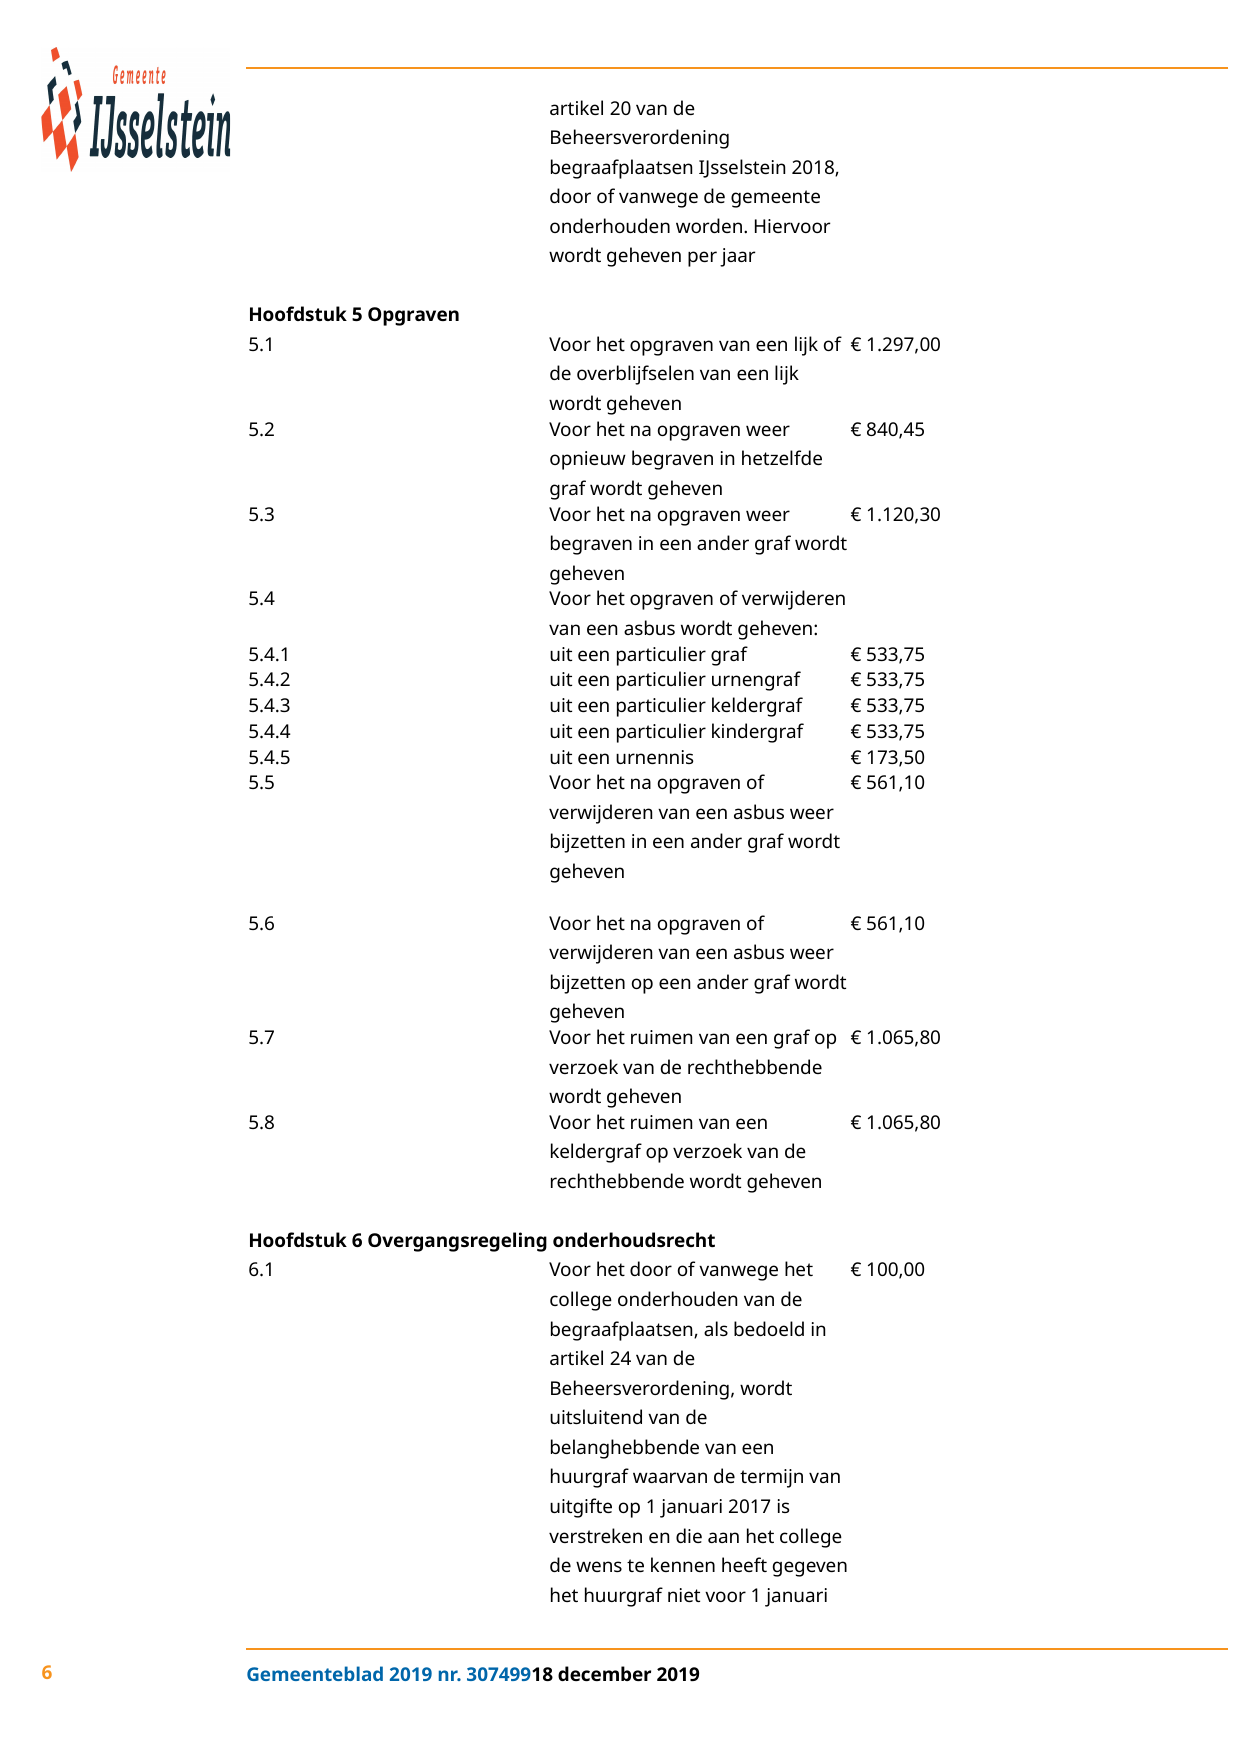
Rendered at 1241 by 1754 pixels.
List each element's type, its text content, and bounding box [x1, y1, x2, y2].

table_cell € 1.065,80 [850, 1109, 1152, 1194]
table_cell 5.4.3 [248, 693, 549, 718]
table_cell [248, 884, 549, 910]
table_cell Voor het ruimen van een graf op verzoek van de rechthebbende wordt geheven [549, 1024, 850, 1109]
table_cell [850, 884, 1152, 910]
table_cell € 533,75 [850, 693, 1152, 718]
table_header Voor het door of vanwege het college onderhouden van de begraafplaatsen, als bedoeld in artikel 24 van de Beheersverordening, wordt uitsluitend van de belanghebbende van een huurgraf waarvan de termijn van uitgifte op 1 januari 2017 is verstreken en die aan het college de wens te kennen heeft gegeven het huurgraf niet voor 1 januari [549, 1257, 850, 1608]
table_cell Voor het opgraven of verwijderen van een asbus wordt geheven: [549, 586, 850, 641]
table_cell Voor het na opgraven of verwijderen van een asbus weer bijzetten op een ander graf wordt geheven [549, 910, 850, 1024]
table_cell 5.4.1 [248, 641, 549, 667]
table_cell artikel 20 van de Beheersverordening begraafplaatsen IJsselstein 2018, door of vanwege de gemeente onderhouden worden. Hiervoor wordt geheven per jaar [549, 95, 850, 268]
table_cell Voor het na opgraven weer begraven in een ander graf wordt geheven [549, 501, 850, 586]
picture [41, 47, 231, 172]
table_cell 5.2 [248, 416, 549, 501]
table_cell € 561,10 [850, 910, 1152, 1024]
table_cell € 173,50 [850, 744, 1152, 769]
text Hoofdstuk 5 Opgraven [248, 301, 1152, 327]
table_cell Voor het ruimen van een keldergraf op verzoek van de rechthebbende wordt geheven [549, 1109, 850, 1194]
table_cell 5.3 [248, 501, 549, 586]
table_cell 5.4.2 [248, 667, 549, 692]
table_cell [850, 586, 1152, 641]
table_cell uit een urnennis [549, 744, 850, 769]
table_cell Voor het na opgraven of verwijderen van een asbus weer bijzetten in een ander graf wordt geheven [549, 770, 850, 884]
table_header € 100,00 [850, 1257, 1152, 1608]
table_cell € 840,45 [850, 416, 1152, 501]
table_cell uit een particulier kindergraf [549, 718, 850, 744]
table_header 5.1 [248, 331, 549, 416]
table_cell € 1.120,30 [850, 501, 1152, 586]
table_cell uit een particulier keldergraf [549, 693, 850, 718]
table_cell 5.7 [248, 1024, 549, 1109]
table_cell [549, 884, 850, 910]
table_header Voor het opgraven van een lijk of de overblijfselen van een lijk wordt geheven [549, 331, 850, 416]
table_header € 1.297,00 [850, 331, 1152, 416]
table_cell Voor het na opgraven weer opnieuw begraven in hetzelfde graf wordt geheven [549, 416, 850, 501]
table_cell 5.5 [248, 770, 549, 884]
table_header 6.1 [248, 1257, 549, 1608]
table_cell [850, 95, 1152, 268]
table_cell € 533,75 [850, 667, 1152, 692]
table_cell uit een particulier urnengraf [549, 667, 850, 692]
table_cell 5.4 [248, 586, 549, 641]
table_cell € 533,75 [850, 718, 1152, 744]
table_cell 5.4.5 [248, 744, 549, 769]
table_cell 5.4.4 [248, 718, 549, 744]
table_cell € 533,75 [850, 641, 1152, 667]
table_cell € 561,10 [850, 770, 1152, 884]
text Hoofdstuk 6 Overgangsregeling onderhoudsrecht [248, 1227, 1152, 1253]
table_cell [248, 95, 549, 268]
table_cell 5.6 [248, 910, 549, 1024]
table_cell uit een particulier graf [549, 641, 850, 667]
table_cell € 1.065,80 [850, 1024, 1152, 1109]
table_cell 5.8 [248, 1109, 549, 1194]
